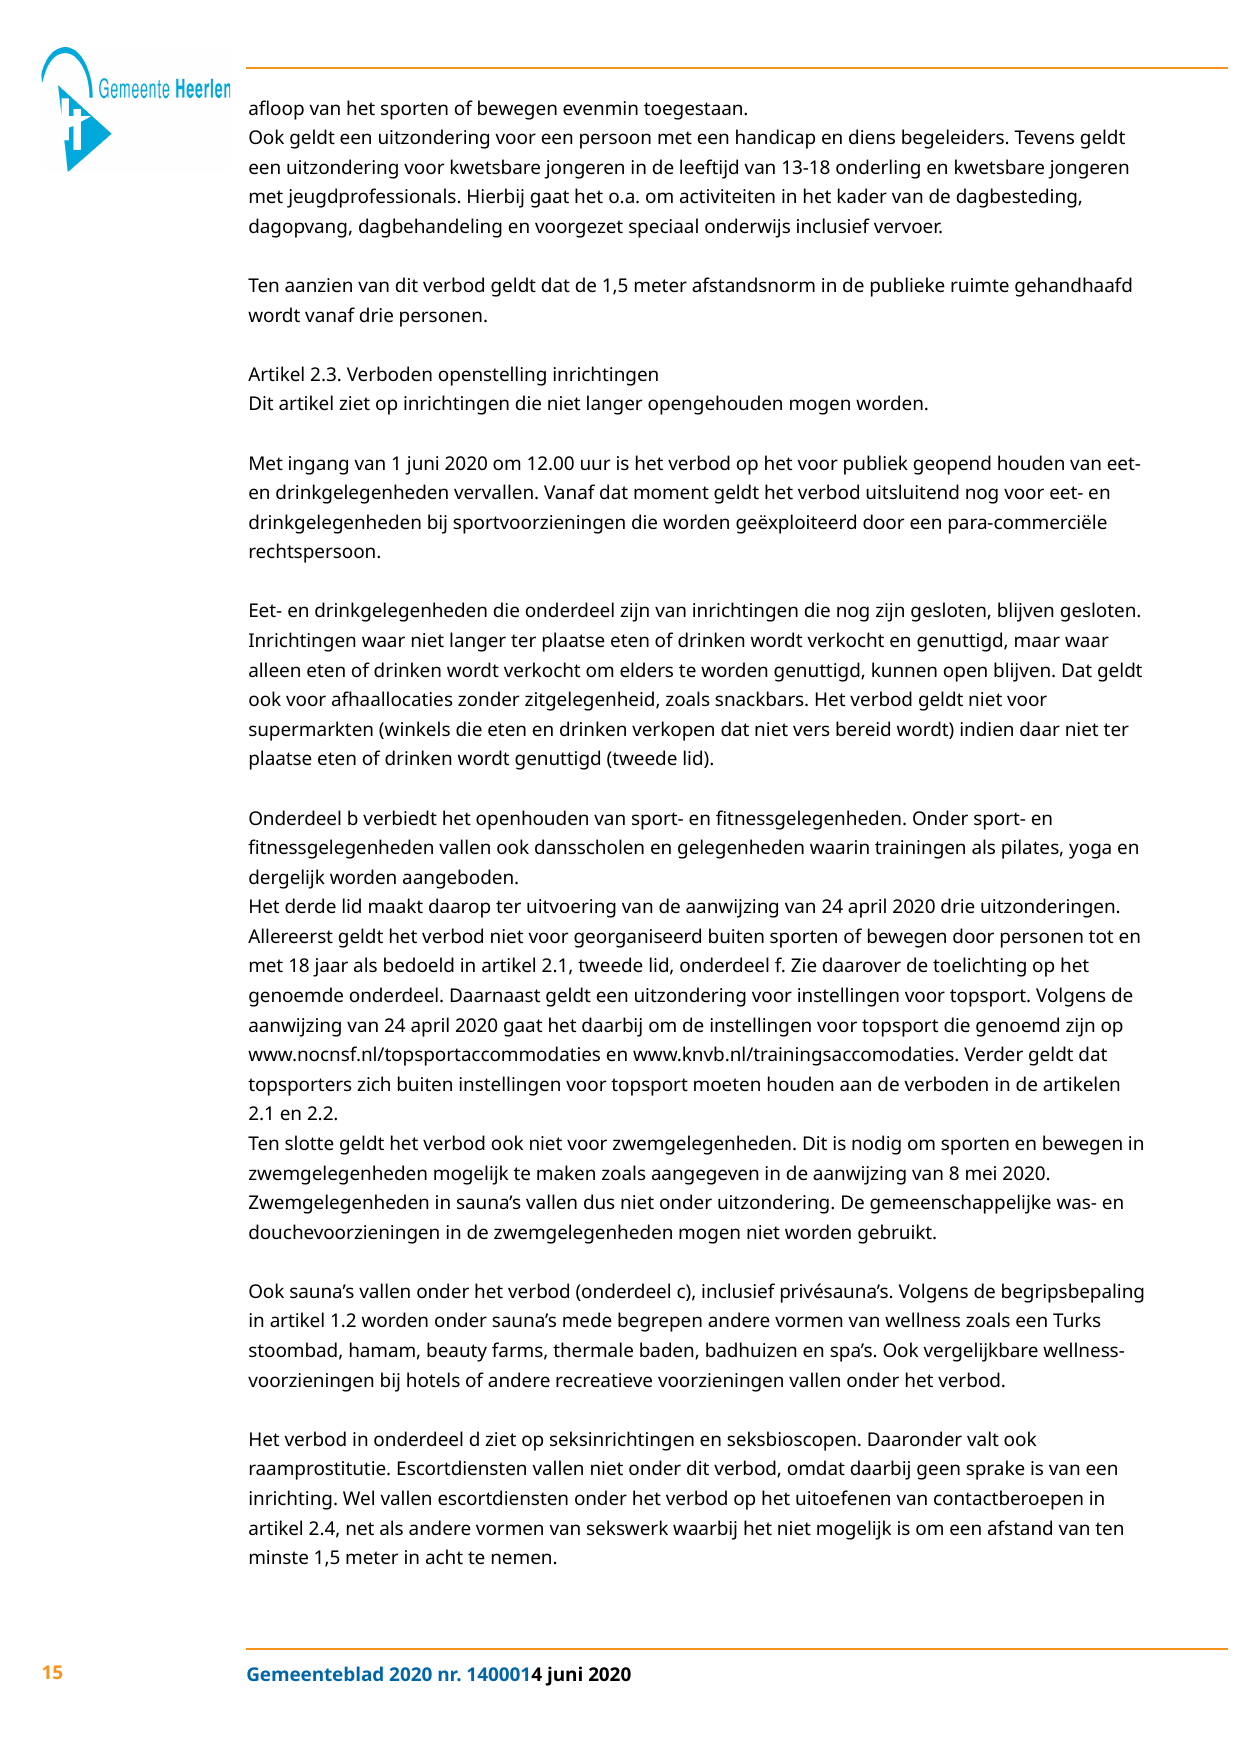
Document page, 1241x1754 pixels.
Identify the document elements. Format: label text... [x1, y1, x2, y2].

text afloop van het sporten of bewegen evenmin toegestaan. [248, 95, 1152, 121]
text Het derde lid maakt daarop ter uitvoering van de aanwijzing van 24 april 2020 drie uitzonderingen. Allereerst geldt het verbod niet voor georganiseerd buiten sporten of bewegen door personen tot en met 18 jaar als bedoeld in artikel 2.1, tweede lid, onderdeel f. Zie daarover de toelichting op het genoemde onderdeel. Daarnaast geldt een uitzondering voor instellingen voor topsport. Volgens de aanwijzing van 24 april 2020 gaat het daarbij om de instellingen voor topsport die genoemd zijn op www.nocnsf.nl/topsportaccommodaties en www.knvb.nl/trainingsaccomodaties. Verder geldt dat topsporters zich buiten instellingen voor topsport moeten houden aan de verboden in de artikelen 2.1 en 2.2. [248, 893, 1152, 1126]
text Ook sauna’s vallen onder het verbod (onderdeel c), inclusief privésauna’s. Volgens de begripsbepaling in artikel 1.2 worden onder sauna’s mede begrepen andere vormen van wellness zoals een Turks stoombad, hamam, beauty farms, thermale baden, badhuizen en spa’s. Ook vergelijkbare wellness-voorzieningen bij hotels of andere recreatieve voorzieningen vallen onder het verbod. [248, 1278, 1152, 1393]
picture [41, 47, 231, 172]
text Het verbod in onderdeel d ziet op seksinrichtingen en seksbioscopen. Daaronder valt ook raamprostitutie. Escortdiensten vallen niet onder dit verbod, omdat daarbij geen sprake is van een inrichting. Wel vallen escortdiensten onder het verbod op het uitoefenen van contactberoepen in artikel 2.4, net als andere vormen van sekswerk waarbij het niet mogelijk is om een afstand van ten minste 1,5 meter in acht te nemen. [248, 1426, 1152, 1570]
text Dit artikel ziet op inrichtingen die niet langer opengehouden mogen worden. [248, 391, 1152, 416]
text Onderdeel b verbiedt het openhouden van sport- en fitnessgelegenheden. Onder sport- en fitnessgelegenheden vallen ook dansscholen en gelegenheden waarin trainingen als pilates, yoga en dergelijk worden aangeboden. [248, 805, 1152, 890]
text Met ingang van 1 juni 2020 om 12.00 uur is het verbod op het voor publiek geopend houden van eet- en drinkgelegenheden vervallen. Vanaf dat moment geldt het verbod uitsluitend nog voor eet- en drinkgelegenheden bij sportvoorzieningen die worden geëxploiteerd door een para-commerciële rechtspersoon. [248, 450, 1152, 564]
text Ook geldt een uitzondering voor een persoon met een handicap en diens begeleiders. Tevens geldt een uitzondering voor kwetsbare jongeren in de leeftijd van 13-18 onderling en kwetsbare jongeren met jeugdprofessionals. Hierbij gaat het o.a. om activiteiten in het kader van de dagbesteding, dagopvang, dagbehandeling en voorgezet speciaal onderwijs inclusief vervoer. [248, 124, 1152, 239]
text Ten aanzien van dit verbod geldt dat de 1,5 meter afstandsnorm in de publieke ruimte gehandhaafd wordt vanaf drie personen. [248, 272, 1152, 328]
text Eet- en drinkgelegenheden die onderdeel zijn van inrichtingen die nog zijn gesloten, blijven gesloten. Inrichtingen waar niet langer ter plaatse eten of drinken wordt verkocht en genuttigd, maar waar alleen eten of drinken wordt verkocht om elders te worden genuttigd, kunnen open blijven. Dat geldt ook voor afhaallocaties zonder zitgelegenheid, zoals snackbars. Het verbod geldt niet voor supermarkten (winkels die eten en drinken verkopen dat niet vers bereid wordt) indien daar niet ter plaatse eten of drinken wordt genuttigd (tweede lid). [248, 598, 1152, 771]
text Ten slotte geldt het verbod ook niet voor zwemgelegenheden. Dit is nodig om sporten en bewegen in zwemgelegenheden mogelijk te maken zoals aangegeven in de aanwijzing van 8 mei 2020. Zwemgelegenheden in sauna’s vallen dus niet onder uitzondering. De gemeenschappelijke was- en douchevoorzieningen in de zwemgelegenheden mogen niet worden gebruikt. [248, 1130, 1152, 1245]
picture [41, 47, 59, 70]
text Artikel 2.3. Verboden openstelling inrichtingen [248, 361, 1152, 387]
